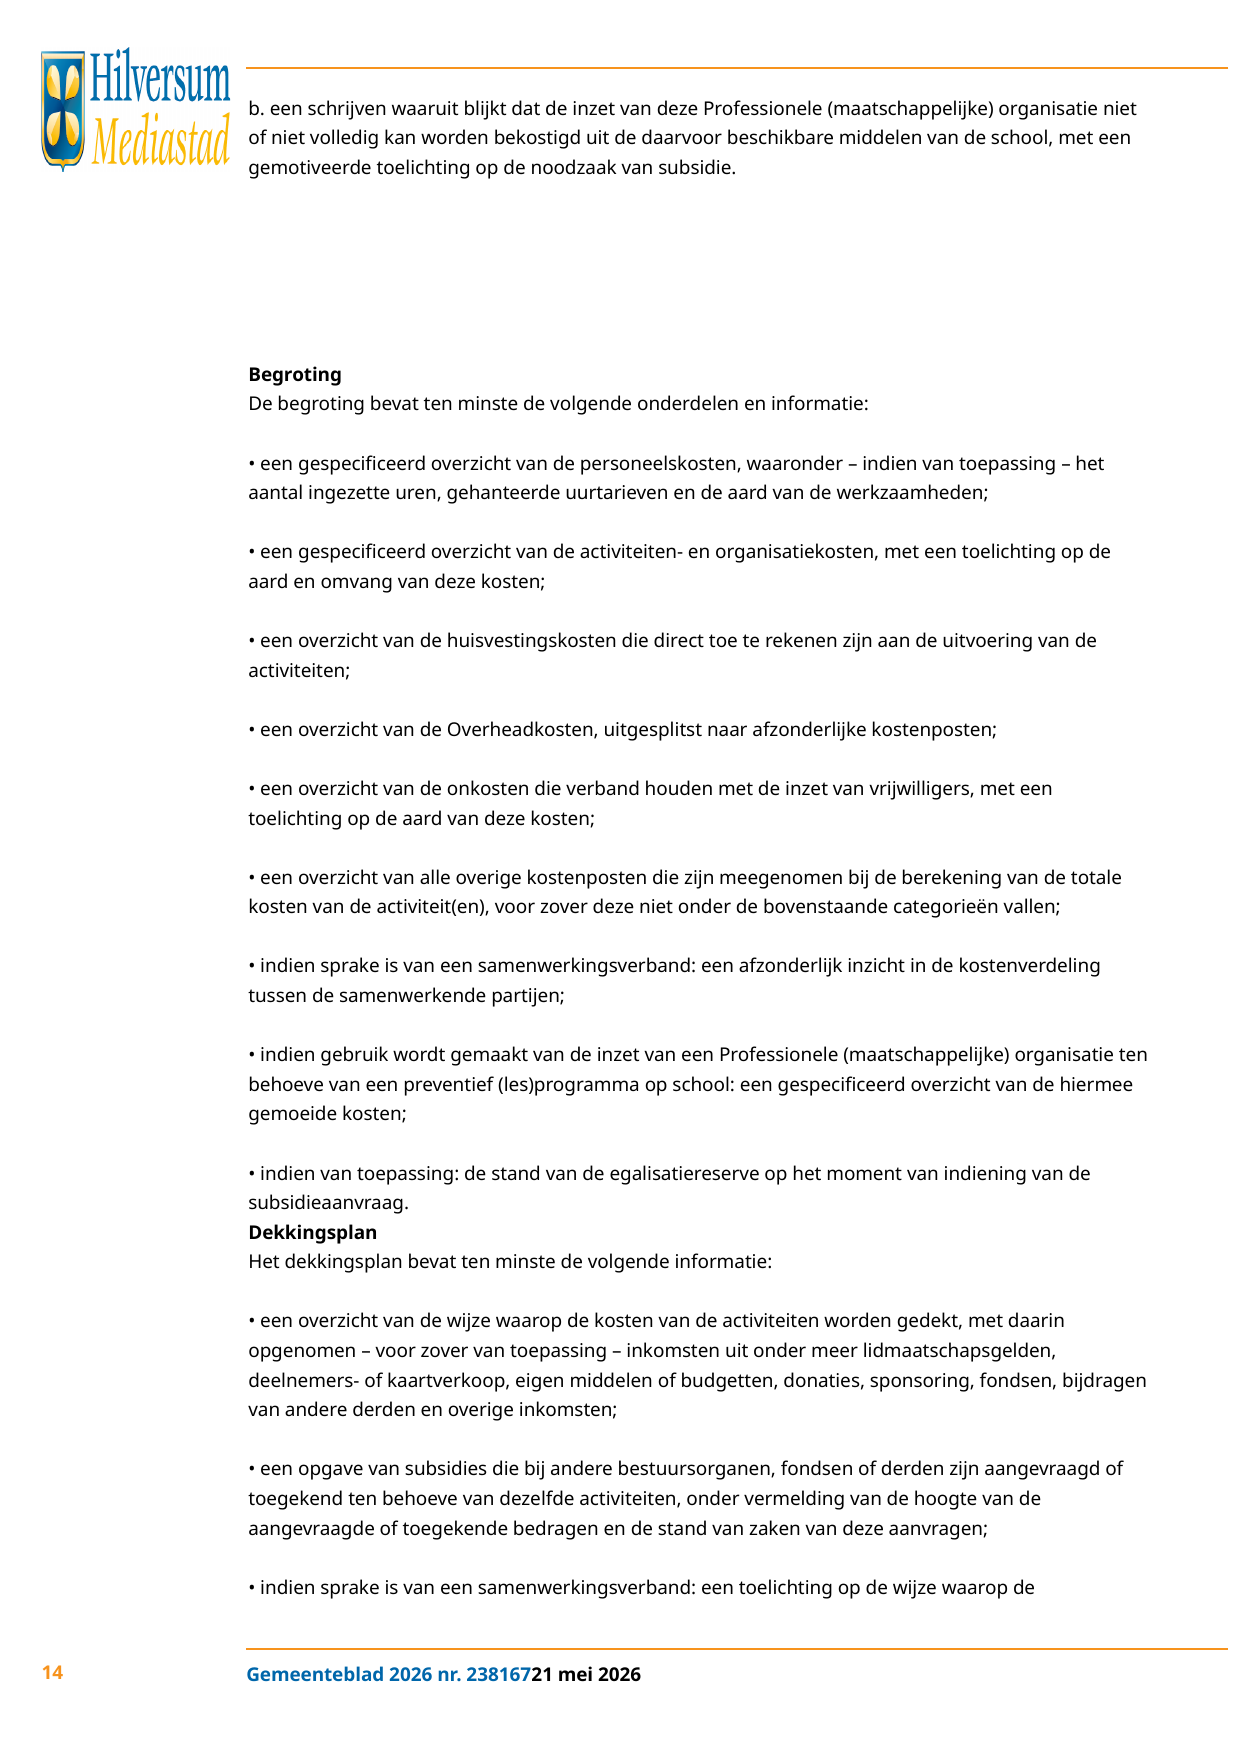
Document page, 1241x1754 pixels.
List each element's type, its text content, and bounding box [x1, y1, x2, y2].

text b. een schrijven waaruit blijkt dat de inzet van deze Professionele (maatschappelijke) organisatie niet of niet volledig kan worden bekostigd uit de daarvoor beschikbare middelen van de school, met een gemotiveerde toelichting op de noodzaak van subsidie. [248, 95, 1152, 180]
text • indien sprake is van een samenwerkingsverband: een afzonderlijk inzicht in de kostenverdeling tussen de samenwerkende partijen; [248, 953, 1152, 1008]
text • een opgave van subsidies die bij andere bestuursorganen, fondsen of derden zijn aangevraagd of toegekend ten behoeve van dezelfde activiteiten, onder vermelding van de hoogte van de aangevraagde of toegekende bedragen en de stand van zaken van deze aanvragen; [248, 1456, 1152, 1541]
text • een gespecificeerd overzicht van de personeelskosten, waaronder – indien van toepassing – het aantal ingezette uren, gehanteerde uurtarieven en de aard van de werkzaamheden; [248, 450, 1152, 505]
text De begroting bevat ten minste de volgende onderdelen en informatie: [248, 391, 1152, 416]
text • indien van toepassing: de stand van de egalisatiereserve op het moment van indiening van de subsidieaanvraag. [248, 1160, 1152, 1215]
text Dekkingsplan [248, 1219, 1152, 1245]
text • een overzicht van alle overige kostenposten die zijn meegenomen bij de berekening van de totale kosten van de activiteit(en), voor zover deze niet onder de bovenstaande categorieën vallen; [248, 864, 1152, 919]
text • een overzicht van de Overheadkosten, uitgesplitst naar afzonderlijke kostenposten; [248, 716, 1152, 742]
picture [41, 47, 231, 172]
text • een overzicht van de huisvestingskosten die direct toe te rekenen zijn aan de uitvoering van de activiteiten; [248, 627, 1152, 683]
text • een overzicht van de onkosten die verband houden met de inzet van vrijwilligers, met een toelichting op de aard van deze kosten; [248, 775, 1152, 831]
text Begroting [248, 361, 1152, 387]
text • indien gebruik wordt gemaakt van de inzet van een Professionele (maatschappelijke) organisatie ten behoeve van een preventief (les)programma op school: een gespecificeerd overzicht van de hiermee gemoeide kosten; [248, 1041, 1152, 1126]
text • indien sprake is van een samenwerkingsverband: een toelichting op de wijze waarop de [248, 1574, 1152, 1600]
text • een overzicht van de wijze waarop de kosten van de activiteiten worden gedekt, met daarin opgenomen – voor zover van toepassing – inkomsten uit onder meer lidmaatschapsgelden, deelnemers- of kaartverkoop, eigen middelen of budgetten, donaties, sponsoring, fondsen, bijdragen van andere derden en overige inkomsten; [248, 1308, 1152, 1422]
text Het dekkingsplan bevat ten minste de volgende informatie: [248, 1248, 1152, 1274]
text • een gespecificeerd overzicht van de activiteiten- en organisatiekosten, met een toelichting op de aard en omvang van deze kosten; [248, 538, 1152, 594]
